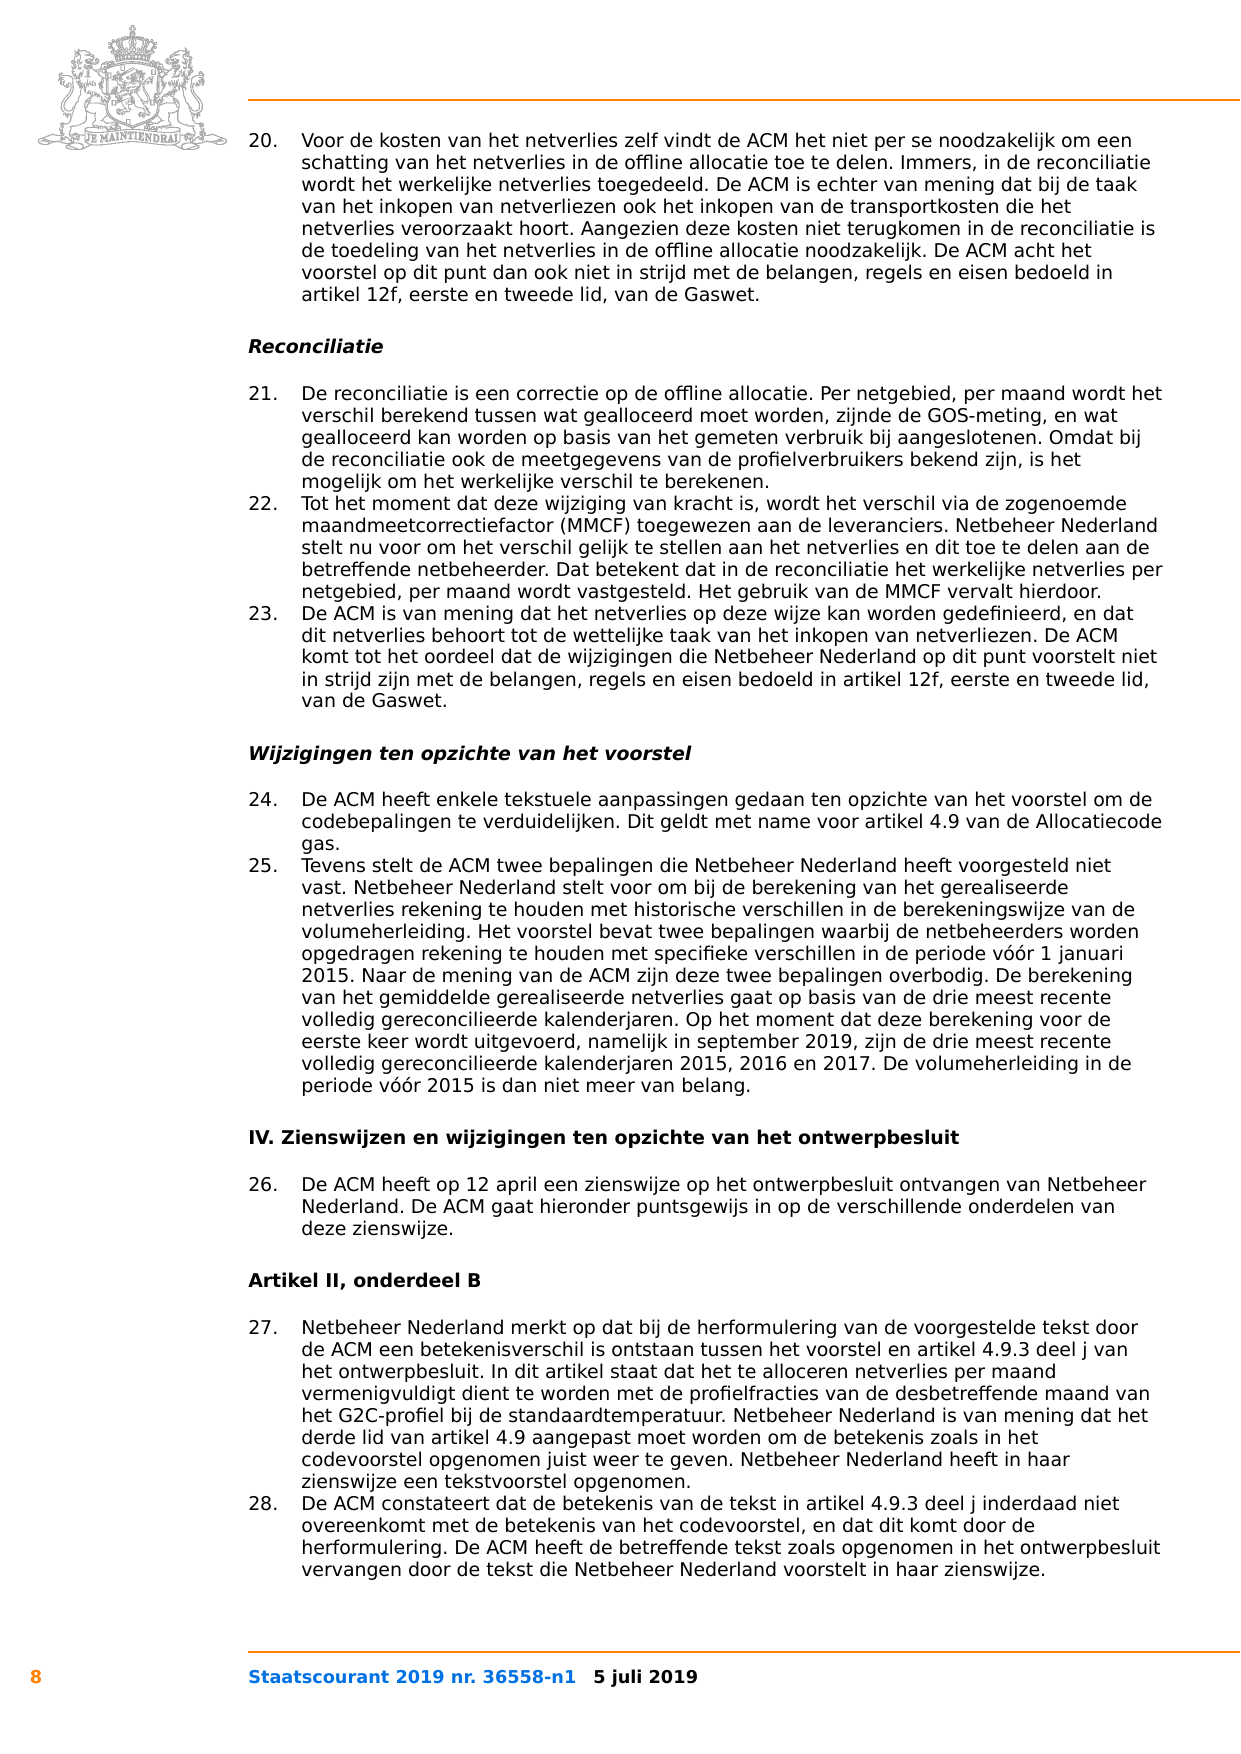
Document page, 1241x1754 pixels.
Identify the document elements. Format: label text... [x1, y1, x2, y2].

text 22. Tot het moment dat deze wijziging van kracht is, wordt het verschil via de zogenoemde maandmeetcorrectiefactor (MMCF) toegewezen aan de leveranciers. Netbeheer Nederland stelt nu voor om het verschil gelijk te stellen aan het netverlies en dit toe te delen aan de betreffende netbeheerder. Dat betekent dat in de reconciliatie het werkelijke netverlies per netgebied, per maand wordt vastgesteld. Het gebruik van de MMCF vervalt hierdoor. [248, 493, 1163, 602]
text 21. De reconciliatie is een correctie op de offline allocatie. Per netgebied, per maand wordt het verschil berekend tussen wat gealloceerd moet worden, zijnde de GOS-meting, en wat gealloceerd kan worden op basis van het gemeten verbruik bij aangeslotenen. Omdat bij de reconciliatie ook de meetgegevens van de profielverbruikers bekend zijn, is het mogelijk om het werkelijke verschil te berekenen. [248, 383, 1163, 493]
text 20. Voor de kosten van het netverlies zelf vindt de ACM het niet per se noodzakelijk om een schatting van het netverlies in de offline allocatie toe te delen. Immers, in de reconciliatie wordt het werkelijke netverlies toegedeeld. De ACM is echter van mening dat bij de taak van het inkopen van netverliezen ook het inkopen van de transportkosten die het netverlies veroorzaakt hoort. Aangezien deze kosten niet terugkomen in de reconciliatie is de toedeling van het netverlies in de offline allocatie noodzakelijk. De ACM acht het voorstel op dit punt dan ook niet in strijd met de belangen, regels en eisen bedoeld in artikel 12f, eerste en tweede lid, van de Gaswet. [248, 130, 1163, 306]
text 25. Tevens stelt de ACM twee bepalingen die Netbeheer Nederland heeft voorgesteld niet vast. Netbeheer Nederland stelt voor om bij de berekening van het gerealiseerde netverlies rekening te houden met historische verschillen in de berekeningswijze van de volumeherleiding. Het voorstel bevat twee bepalingen waarbij de netbeheerders worden opgedragen rekening te houden met specifieke verschillen in de periode vóór 1 januari 2015. Naar de mening van de ACM zijn deze twee bepalingen overbodig. De berekening van het gemiddelde gerealiseerde netverlies gaat op basis van de drie meest recente volledig gereconcilieerde kalenderjaren. Op het moment dat deze berekening voor de eerste keer wordt uitgevoerd, namelijk in september 2019, zijn de drie meest recente volledig gereconcilieerde kalenderjaren 2015, 2016 en 2017. De volumeherleiding in de periode vóór 2015 is dan niet meer van belang. [248, 855, 1163, 1097]
text 27. Netbeheer Nederland merkt op dat bij de herformulering van de voorgestelde tekst door de ACM een betekenisverschil is ontstaan tussen het voorstel en artikel 4.9.3 deel j van het ontwerpbesluit. In dit artikel staat dat het te alloceren netverlies per maand vermenigvuldigt dient te worden met de profielfracties van de desbetreffende maand van het G2C-profiel bij de standaardtemperatuur. Netbeheer Nederland is van mening dat het derde lid van artikel 4.9 aangepast moet worden om de betekenis zoals in het codevoorstel opgenomen juist weer te geven. Netbeheer Nederland heeft in haar zienswijze een tekstvoorstel opgenomen. [248, 1317, 1163, 1493]
subtitle Artikel II, onderdeel B [248, 1270, 1163, 1292]
subtitle Wijzigingen ten opzichte van het voorstel [248, 742, 1163, 764]
picture [38, 25, 227, 150]
text 23. De ACM is van mening dat het netverlies op deze wijze kan worden gedefinieerd, en dat dit netverlies behoort tot de wettelijke taak van het inkopen van netverliezen. De ACM komt tot het oordeel dat de wijzigingen die Netbeheer Nederland op dit punt voorstelt niet in strijd zijn met de belangen, regels en eisen bedoeld in artikel 12f, eerste en tweede lid, van de Gaswet. [248, 602, 1163, 712]
text 26. De ACM heeft op 12 april een zienswijze op het ontwerpbesluit ontvangen van Netbeheer Nederland. De ACM gaat hieronder puntsgewijs in op de verschillende onderdelen van deze zienswijze. [248, 1174, 1163, 1240]
subtitle IV. Zienswijzen en wijzigingen ten opzichte van het ontwerpbesluit [248, 1127, 1163, 1149]
text 24. De ACM heeft enkele tekstuele aanpassingen gedaan ten opzichte van het voorstel om de codebepalingen te verduidelijken. Dit geldt met name voor artikel 4.9 van de Allocatiecode gas. [248, 789, 1163, 855]
subtitle Reconciliatie [248, 336, 1163, 358]
text 28. De ACM constateert dat de betekenis van de tekst in artikel 4.9.3 deel j inderdaad niet overeenkomt met de betekenis van het codevoorstel, en dat dit komt door de herformulering. De ACM heeft de betreffende tekst zoals opgenomen in het ontwerpbesluit vervangen door de tekst die Netbeheer Nederland voorstelt in haar zienswijze. [248, 1493, 1163, 1581]
